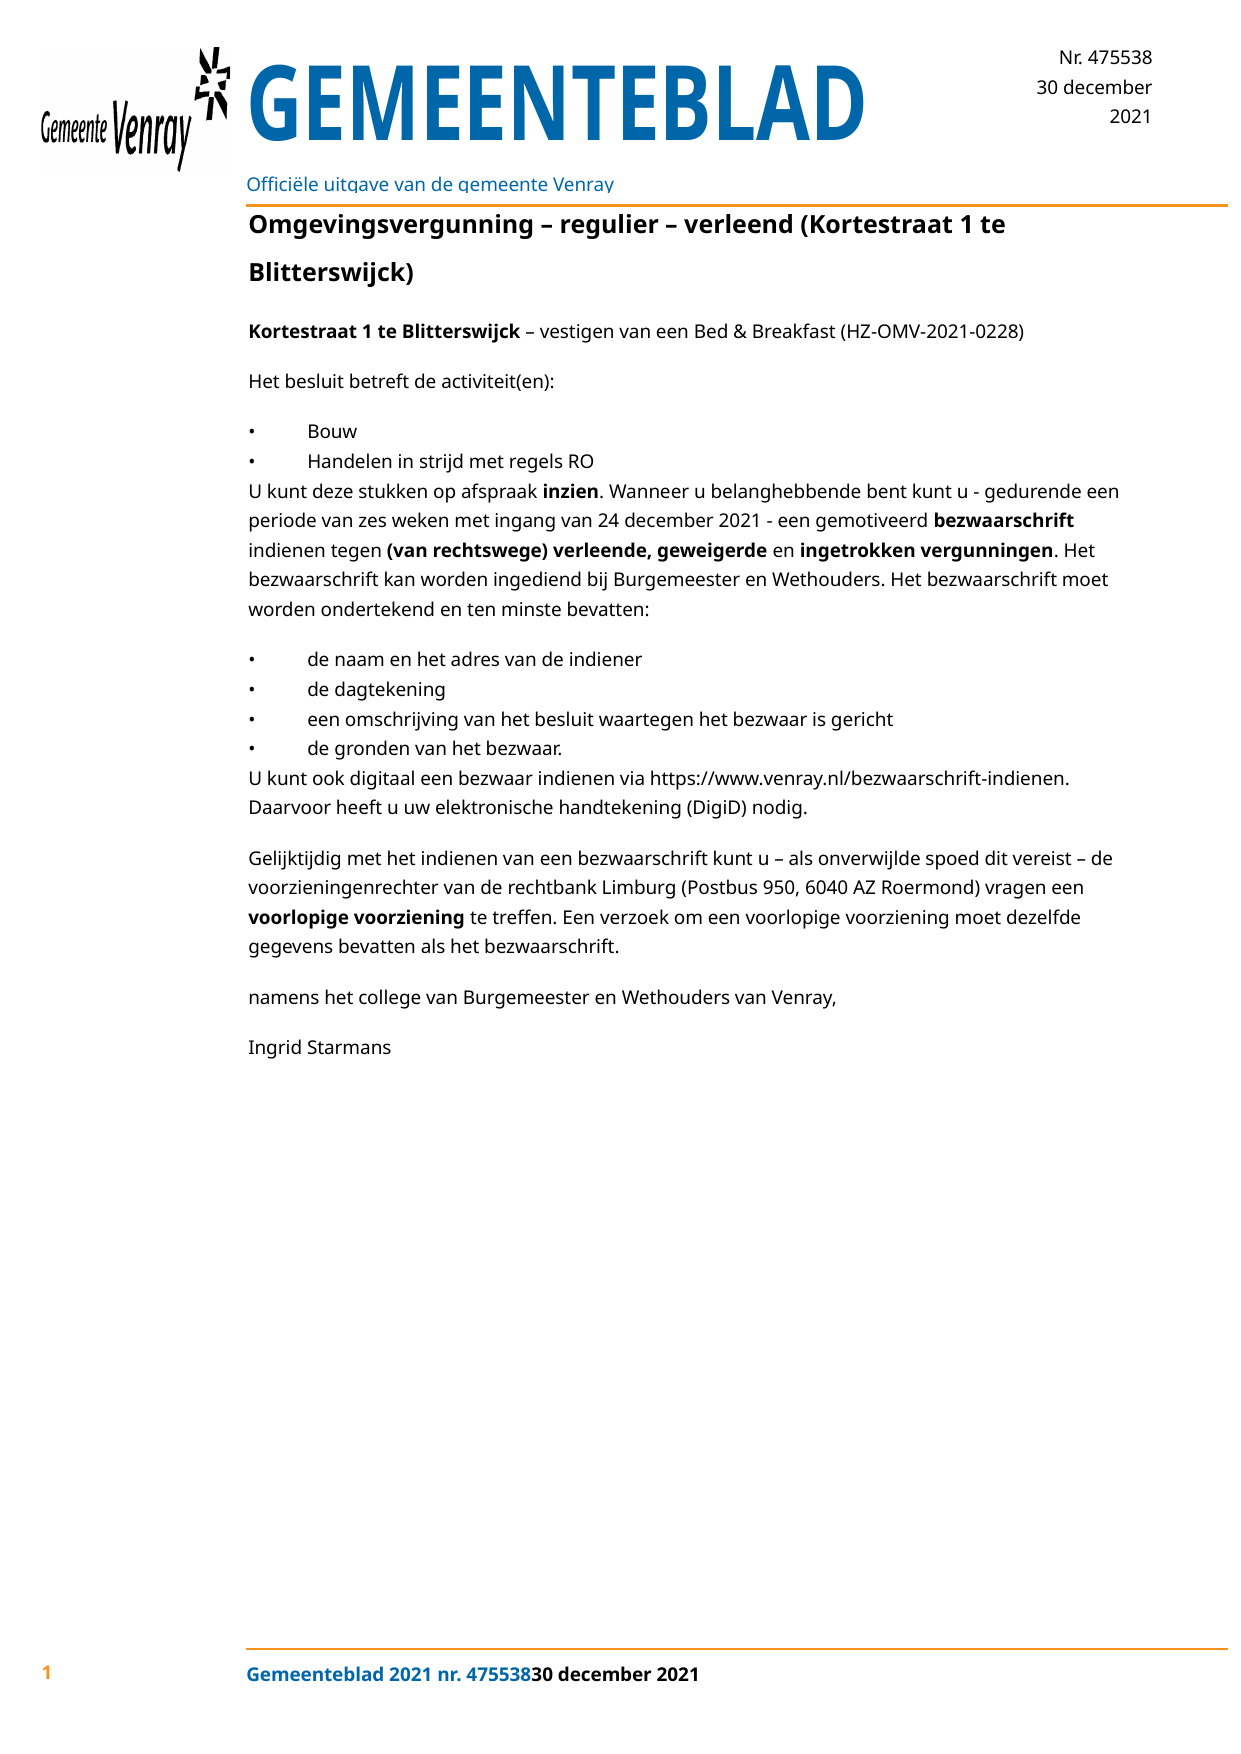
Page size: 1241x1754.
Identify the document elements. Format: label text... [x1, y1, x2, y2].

text namens het college van Burgemeester en Wethouders van Venray, [248, 984, 1152, 1010]
text U kunt deze stukken op afspraak inzien. Wanneer u belanghebbende bent kunt u - gedurende een periode van zes weken met ingang van 24 december 2021 - een gemotiveerd bezwaarschrift indienen tegen (van rechtswege) verleende, geweigerde en ingetrokken vergunningen. Het bezwaarschrift kan worden ingediend bij Burgemeester en Wethouders. Het bezwaarschrift moet worden ondertekend en ten minste bevatten: [248, 478, 1152, 622]
list de dagtekening [248, 676, 1152, 702]
text Gelijktijdig met het indienen van een bezwaarschrift kunt u – als onverwijlde spoed dit vereist – de voorzieningenrechter van de rechtbank Limburg (Postbus 950, 6040 AZ Roermond) vragen een voorlopige voorziening te treffen. Een verzoek om een voorlopige voorziening moet dezelfde gegevens bevatten als het bezwaarschrift. [248, 845, 1152, 959]
text Ingrid Starmans [248, 1034, 1152, 1060]
list de naam en het adres van de indiener [248, 647, 1152, 672]
list Bouw [248, 419, 1152, 444]
list een omschrijving van het besluit waartegen het bezwaar is gericht [248, 706, 1152, 732]
text Het besluit betreft de activiteit(en): [248, 368, 1152, 394]
text U kunt ook digitaal een bezwaar indienen via https://www.venray.nl/bezwaarschrift-indienen. Daarvoor heeft u uw elektronische handtekening (DigiD) nodig. [248, 765, 1152, 820]
picture [41, 47, 231, 172]
list Handelen in strijd met regels RO [248, 448, 1152, 474]
text Kortestraat 1 te Blitterswijck – vestigen van een Bed & Breakfast (HZ-OMV-2021-0228) [248, 318, 1152, 344]
list de gronden van het bezwaar. [248, 735, 1152, 761]
text Omgevingsvergunning – regulier – verleend (Kortestraat 1 te Blitterswijck) [248, 207, 1152, 288]
